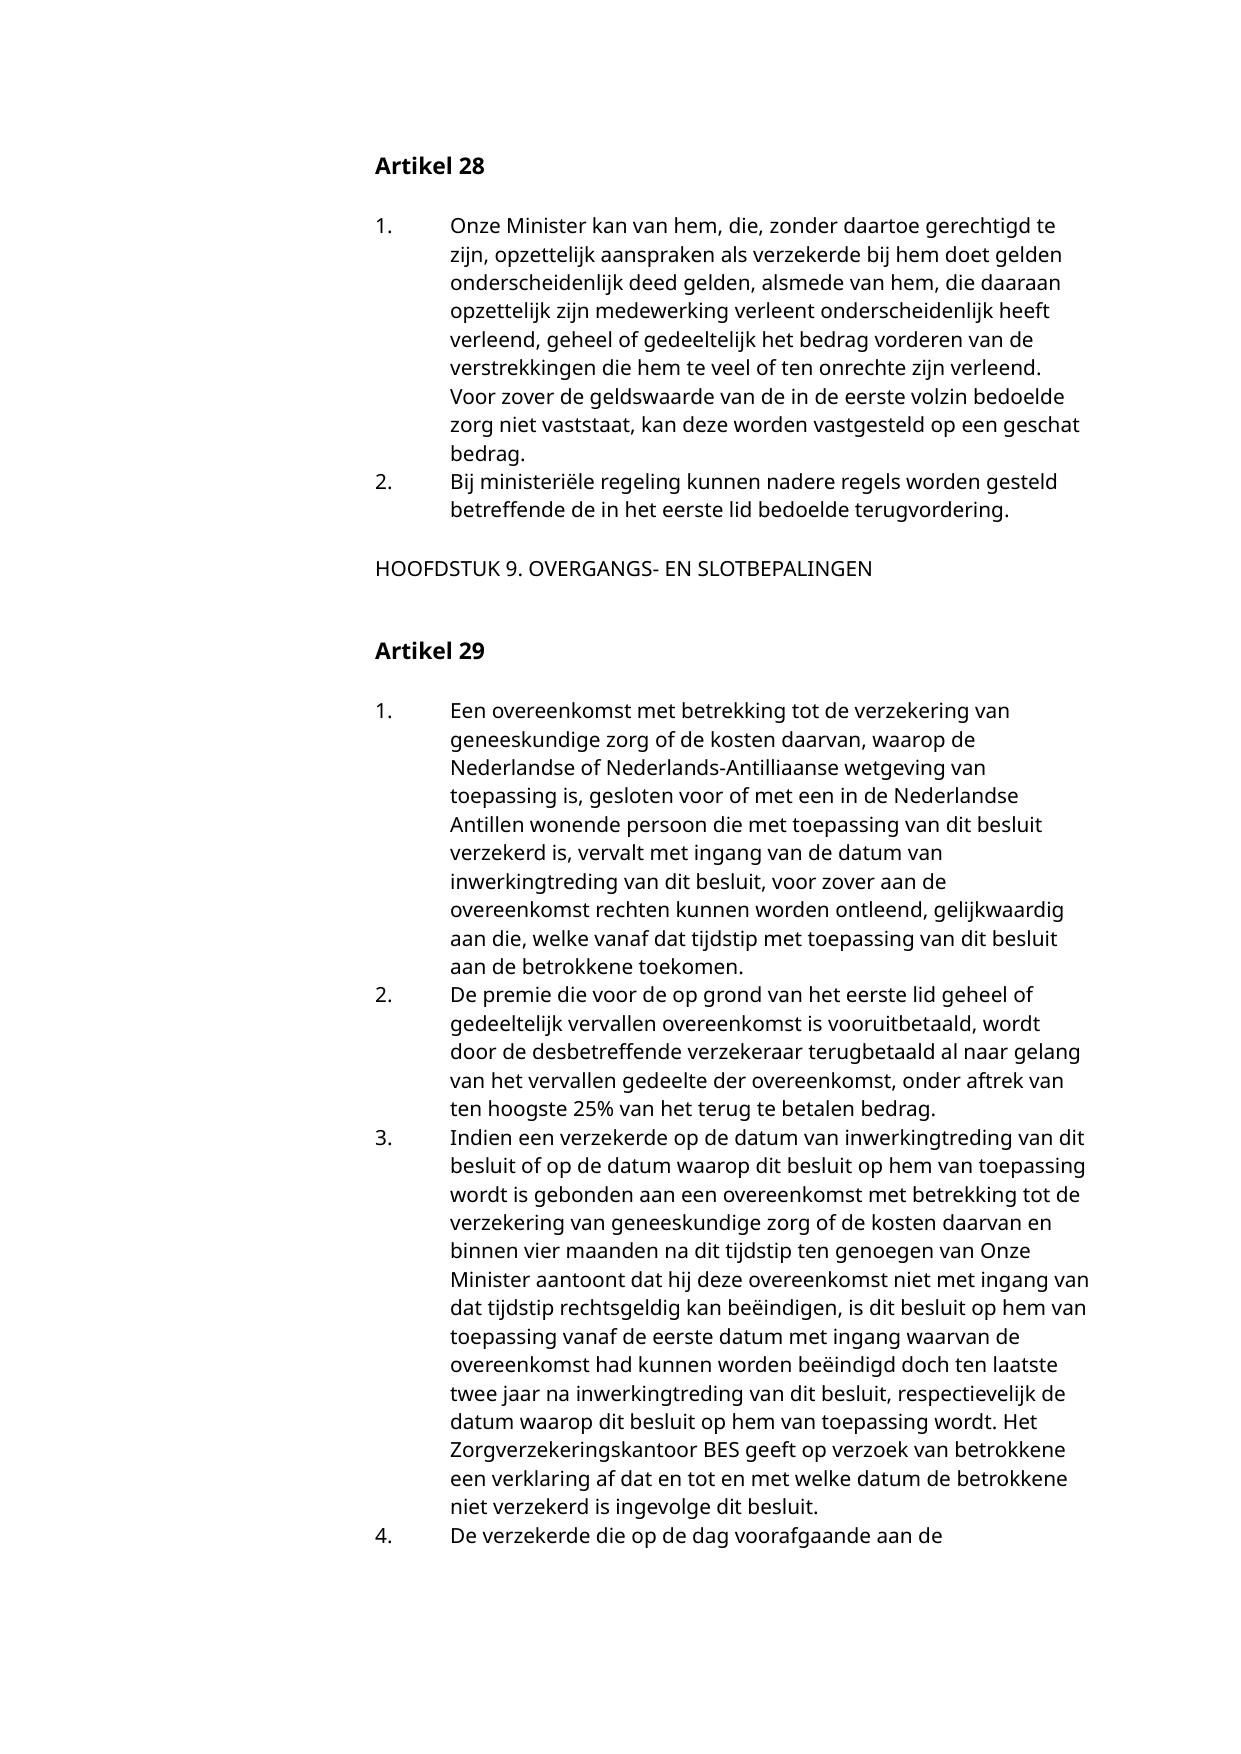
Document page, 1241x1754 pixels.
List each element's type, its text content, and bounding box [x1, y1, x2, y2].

list Onze Minister kan van hem, die, zonder daartoe gerechtigd te zijn, opzettelijk aanspraken als verzekerde bij hem doet gelden onderscheidenlijk deed gelden, alsmede van hem, die daaraan opzettelijk zijn medewerking verleent onderscheidenlijk heeft verleend, geheel of gedeeltelijk het bedrag vorderen van de verstrekkingen die hem te veel of ten onrechte zijn verleend. Voor zover de geldswaarde van de in de eerste volzin bedoelde zorg niet vaststaat, kan deze worden vastgesteld op een geschat bedrag. [375, 211, 1090, 467]
list De verzekerde die op de dag voorafgaande aan de [375, 1521, 1090, 1549]
list Bij ministeriële regeling kunnen nadere regels worden gesteld betreffende de in het eerste lid bedoelde terugvordering. [375, 467, 1090, 524]
subtitle HOOFDSTUK 9. OVERGANGS- EN SLOTBEPALINGEN [375, 554, 1090, 582]
list Indien een verzekerde op de datum van inwerkingtreding van dit besluit of op de datum waarop dit besluit op hem van toepassing wordt is gebonden aan een overeenkomst met betrekking tot de verzekering van geneeskundige zorg of de kosten daarvan en binnen vier maanden na dit tijdstip ten genoegen van Onze Minister aantoont dat hij deze overeenkomst niet met ingang van dat tijdstip rechtsgeldig kan beëindigen, is dit besluit op hem van toepassing vanaf de eerste datum met ingang waarvan de overeenkomst had kunnen worden beëindigd doch ten laatste twee jaar na inwerkingtreding van dit besluit, respectievelijk de datum waarop dit besluit op hem van toepassing wordt. Het Zorgverzekeringskantoor BES geeft op verzoek van betrokkene een verklaring af dat en tot en met welke datum de betrokkene niet verzekerd is ingevolge dit besluit. [375, 1123, 1090, 1521]
subtitle Artikel 28 [375, 150, 1090, 181]
subtitle Artikel 29 [375, 635, 1090, 666]
list Een overeenkomst met betrekking tot de verzekering van geneeskundige zorg of de kosten daarvan, waarop de Nederlandse of Nederlands-Antilliaanse wetgeving van toepassing is, gesloten voor of met een in de Nederlandse Antillen wonende persoon die met toepassing van dit besluit verzekerd is, vervalt met ingang van de datum van inwerkingtreding van dit besluit, voor zover aan de overeenkomst rechten kunnen worden ontleend, gelijkwaardig aan die, welke vanaf dat tijdstip met toepassing van dit besluit aan de betrokkene toekomen. [375, 696, 1090, 981]
list De premie die voor de op grond van het eerste lid geheel of gedeeltelijk vervallen overeenkomst is vooruitbetaald, wordt door de desbetreffende verzekeraar terugbetaald al naar gelang van het vervallen gedeelte der overeenkomst, onder aftrek van ten hoogste 25% van het terug te betalen bedrag. [375, 981, 1090, 1123]
